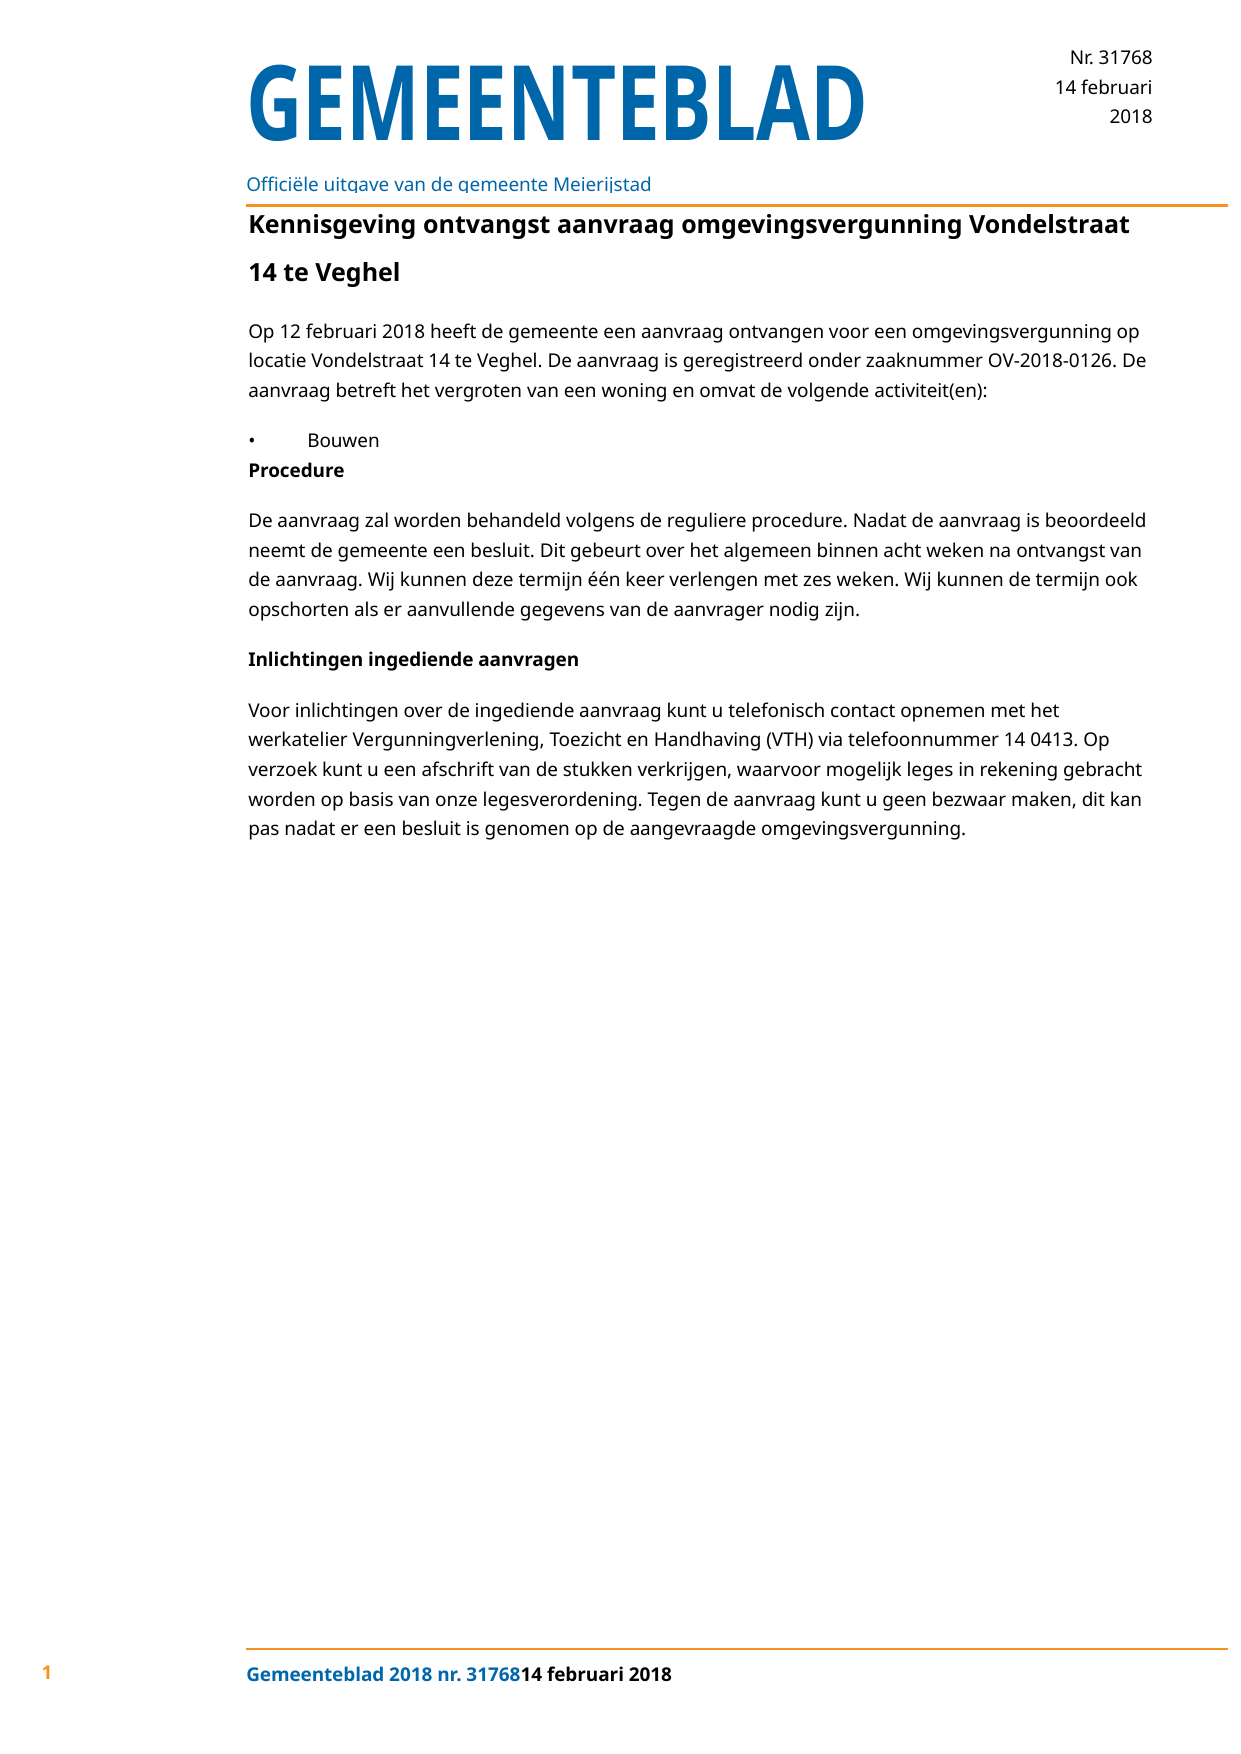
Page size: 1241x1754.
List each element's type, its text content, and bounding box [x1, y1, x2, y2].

picture [41, 47, 231, 172]
text Kennisgeving ontvangst aanvraag omgevingsvergunning Vondelstraat 14 te Veghel [248, 207, 1152, 288]
text Inlichtingen ingediende aanvragen [248, 647, 1152, 672]
text De aanvraag zal worden behandeld volgens de reguliere procedure. Nadat de aanvraag is beoordeeld neemt de gemeente een besluit. Dit gebeurt over het algemeen binnen acht weken na ontvangst van de aanvraag. Wij kunnen deze termijn één keer verlengen met zes weken. Wij kunnen de termijn ook opschorten als er aanvullende gegevens van de aanvrager nodig zijn. [248, 507, 1152, 622]
text Voor inlichtingen over de ingediende aanvraag kunt u telefonisch contact opnemen met het werkatelier Vergunningverlening, Toezicht en Handhaving (VTH) via telefoonnummer 14 0413. Op verzoek kunt u een afschrift van de stukken verkrijgen, waarvoor mogelijk leges in rekening gebracht worden op basis van onze legesverordening. Tegen de aanvraag kunt u geen bezwaar maken, dit kan pas nadat er een besluit is genomen op de aangevraagde omgevingsvergunning. [248, 697, 1152, 841]
list Bouwen [248, 427, 1152, 453]
text Procedure [248, 457, 1152, 483]
text Op 12 februari 2018 heeft de gemeente een aanvraag ontvangen voor een omgevingsvergunning op locatie Vondelstraat 14 te Veghel. De aanvraag is geregistreerd onder zaaknummer OV-2018-0126. De aanvraag betreft het vergroten van een woning en omvat de volgende activiteit(en): [248, 318, 1152, 403]
